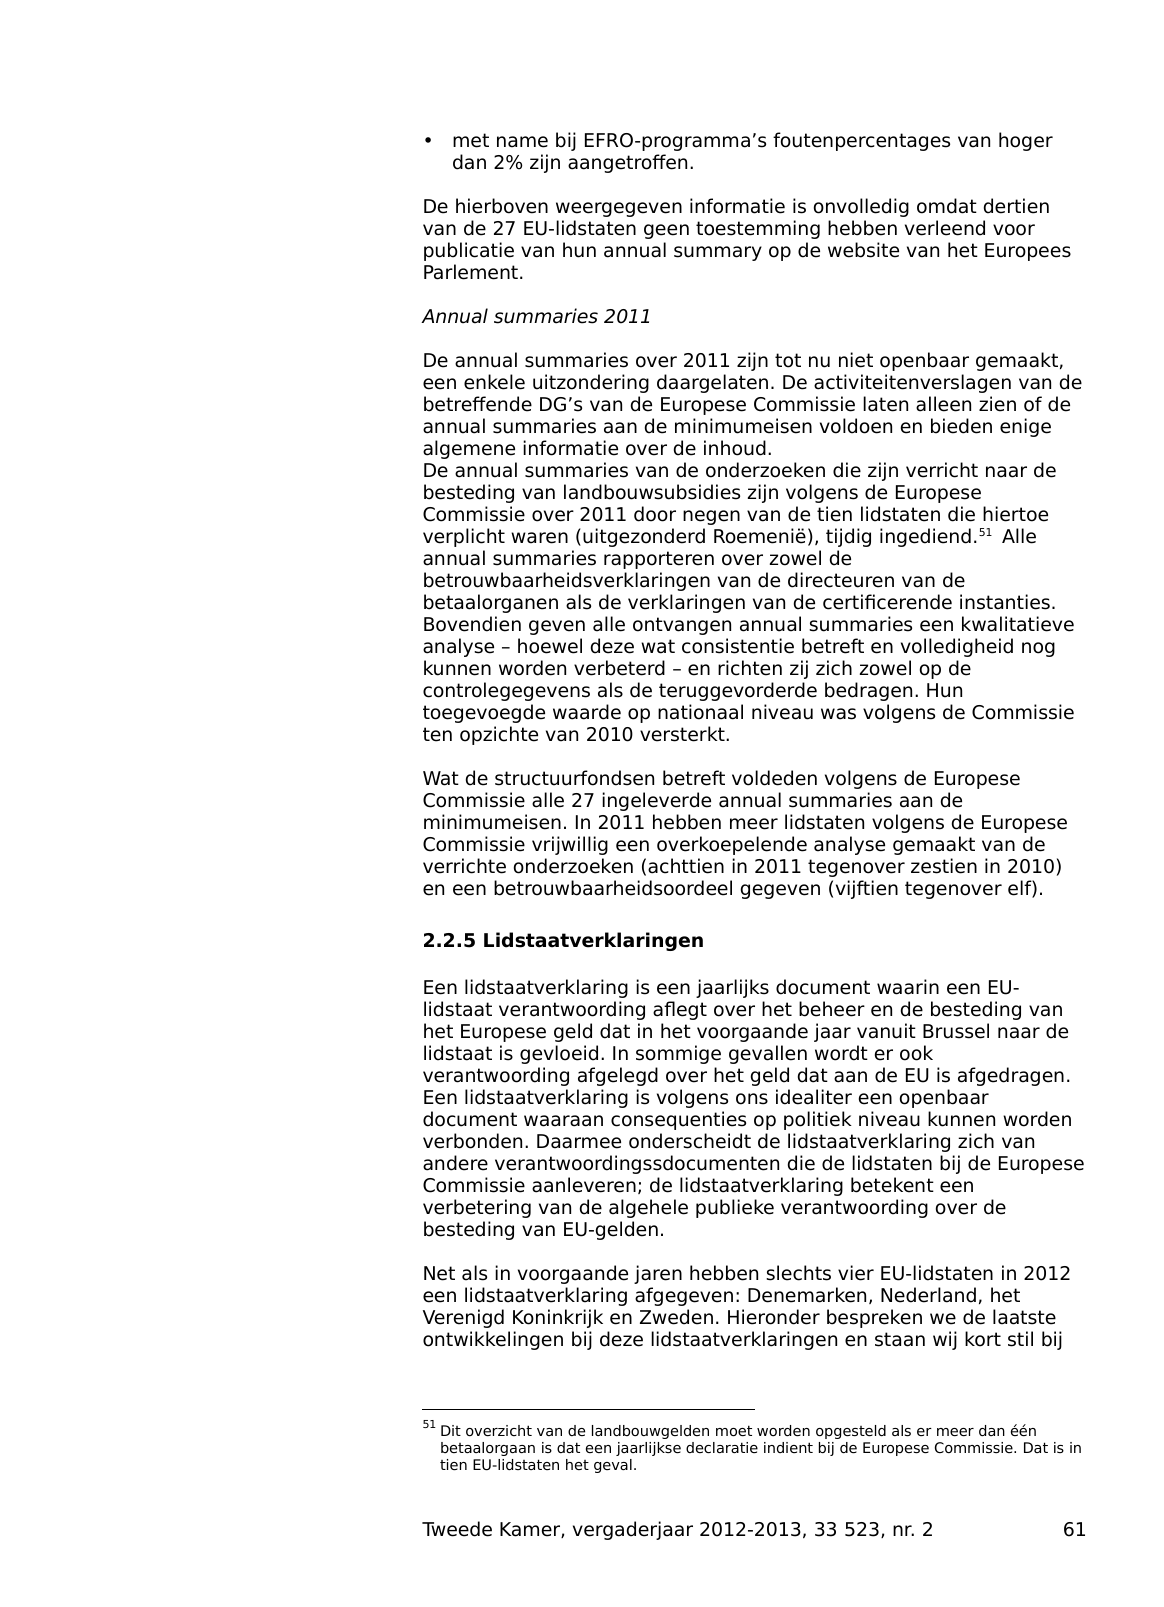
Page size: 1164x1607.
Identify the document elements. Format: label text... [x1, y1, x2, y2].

subtitle 2.2.5 Lidstaatverklaringen [422, 930, 1087, 952]
text De annual summaries over 2011 zijn tot nu niet openbaar gemaakt, een enkele uitzondering daargelaten. De activiteitenverslagen van de betreffende DG’s van de Europese Commissie laten alleen zien of de annual summaries aan de minimumeisen voldoen en bieden enige algemene informatie over de inhoud. [422, 350, 1087, 460]
text De hierboven weergegeven informatie is onvolledig omdat dertien van de 27 EU-lidstaten geen toestemming hebben verleend voor publicatie van hun annual summary op de website van het Europees Parlement. [422, 196, 1087, 284]
text De annual summaries van de onderzoeken die zijn verricht naar de besteding van landbouwsubsidies zijn volgens de Europese Commissie over 2011 door negen van de tien lidstaten die hiertoe verplicht waren (uitgezonderd Roemenië), tijdig ingediend. Alle annual summaries rapporteren over zowel de betrouwbaarheidsverklaringen van de directeuren van de betaalorganen als de verklaringen van de certificerende instanties. Bovendien geven alle ontvangen annual summaries een kwalitatieve analyse – hoewel deze wat consistentie betreft en volledigheid nog kunnen worden verbeterd – en richten zij zich zowel op de controlegegevens als de teruggevorderde bedragen. Hun toegevoegde waarde op nationaal niveau was volgens de Commissie ten opzichte van 2010 versterkt. [422, 460, 1087, 746]
text Dit overzicht van de landbouwgelden moet worden opgesteld als er meer dan één betaalorgaan is dat een jaarlijkse declaratie indient bij de Europese Commissie. Dat is in tien EU-lidstaten het geval. [422, 1418, 1087, 1474]
text • met name bij EFRO-programma’s foutenpercentages van hoger dan 2% zijn aangetroffen. [422, 130, 1087, 174]
text Een lidstaatverklaring is een jaarlijks document waarin een EU-lidstaat verantwoording aflegt over het beheer en de besteding van het Europese geld dat in het voorgaande jaar vanuit Brussel naar de lidstaat is gevloeid. In sommige gevallen wordt er ook verantwoording afgelegd over het geld dat aan de EU is afgedragen. [422, 977, 1087, 1087]
subtitle Annual summaries 2011 [422, 306, 1087, 328]
text Wat de structuurfondsen betreft voldeden volgens de Europese Commissie alle 27 ingeleverde annual summaries aan de minimumeisen. In 2011 hebben meer lidstaten volgens de Europese Commissie vrijwillig een overkoepelende analyse gemaakt van de verrichte onderzoeken (achttien in 2011 tegenover zestien in 2010) en een betrouwbaarheidsoordeel gegeven (vijftien tegenover elf). [422, 768, 1087, 900]
text Net als in voorgaande jaren hebben slechts vier EU-lidstaten in 2012 een lidstaatverklaring afgegeven: Denemarken, Nederland, het Verenigd Koninkrijk en Zweden. Hieronder bespreken we de laatste ontwikkelingen bij deze lidstaatverklaringen en staan wij kort stil bij [422, 1263, 1087, 1351]
text Een lidstaatverklaring is volgens ons idealiter een openbaar document waaraan consequenties op politiek niveau kunnen worden verbonden. Daarmee onderscheidt de lidstaatverklaring zich van andere verantwoordingssdocumenten die de lidstaten bij de Europese Commissie aanleveren; de lidstaatverklaring betekent een verbetering van de algehele publieke verantwoording over de besteding van EU-gelden. [422, 1087, 1087, 1241]
